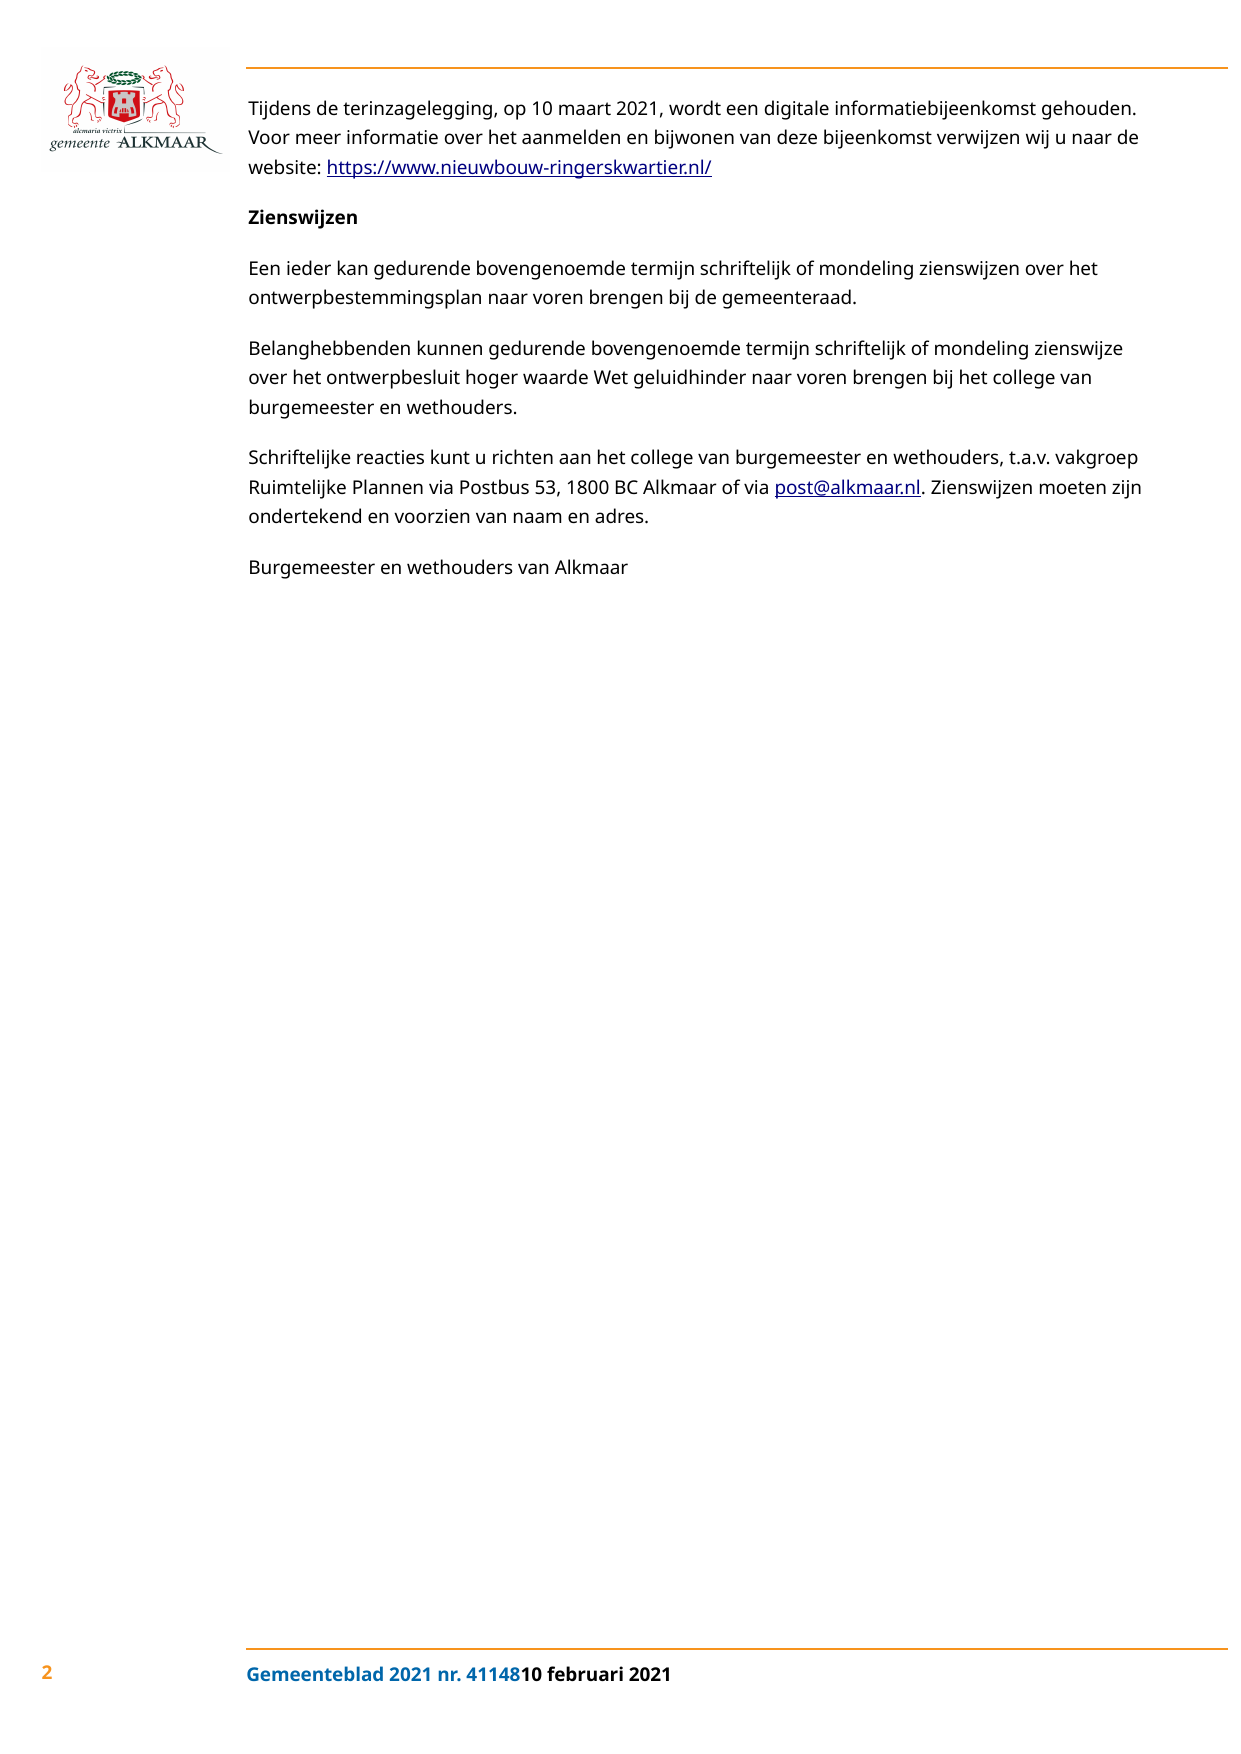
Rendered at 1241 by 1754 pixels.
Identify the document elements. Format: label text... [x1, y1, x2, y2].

text Schriftelijke reacties kunt u richten aan het college van burgemeester en wethouders, t.a.v. vakgroep Ruimtelijke Plannen via Postbus 53, 1800 BC Alkmaar of via post@alkmaar.nl. Zienswijzen moeten zijn ondertekend en voorzien van naam en adres. [248, 444, 1152, 529]
text Zienswijzen [248, 204, 1152, 230]
text Belanghebbenden kunnen gedurende bovengenoemde termijn schriftelijk of mondeling zienswijze over het ontwerpbesluit hoger waarde Wet geluidhinder naar voren brengen bij het college van burgemeester en wethouders. [248, 335, 1152, 420]
text Tijdens de terinzagelegging, op 10 maart 2021, wordt een digitale informatiebijeenkomst gehouden. Voor meer informatie over het aanmelden en bijwonen van deze bijeenkomst verwijzen wij u naar de website: https://www.nieuwbouw-ringerskwartier.nl/ [248, 95, 1152, 180]
picture [41, 47, 231, 172]
text Een ieder kan gedurende bovengenoemde termijn schriftelijk of mondeling zienswijzen over het ontwerpbestemmingsplan naar voren brengen bij de gemeenteraad. [248, 255, 1152, 310]
text Burgemeester en wethouders van Alkmaar [248, 554, 1152, 580]
